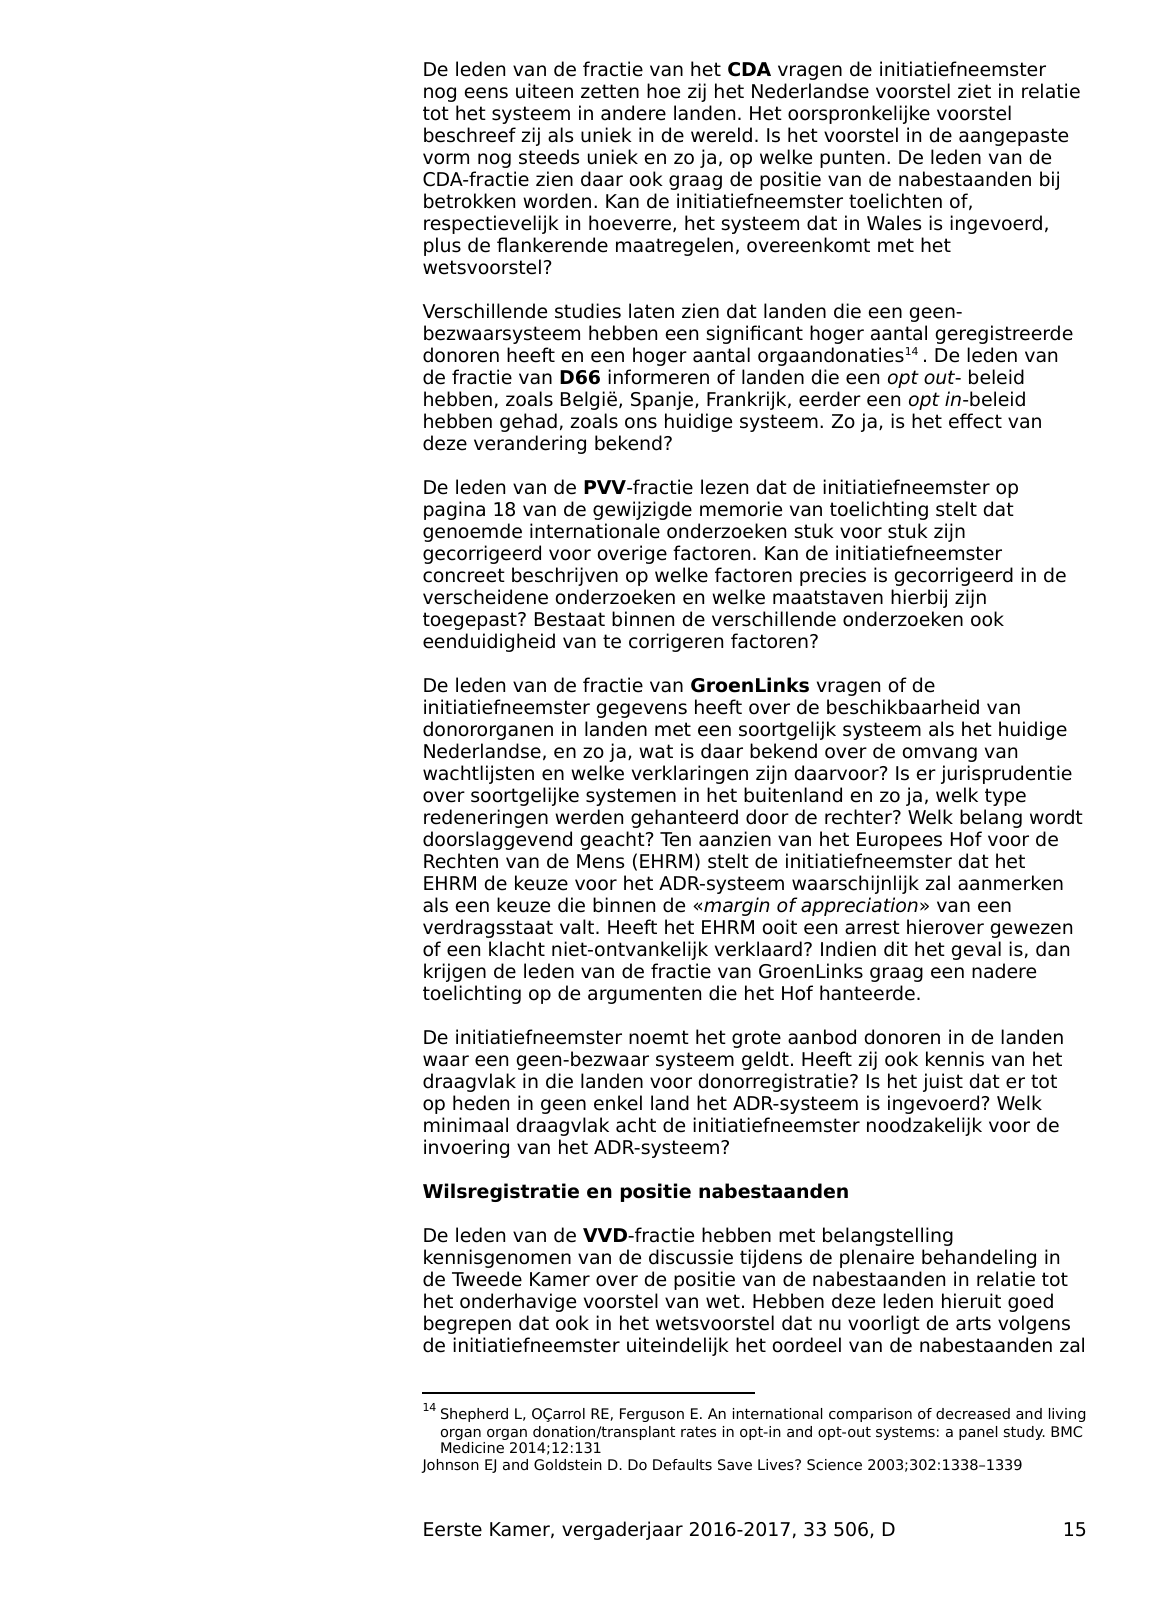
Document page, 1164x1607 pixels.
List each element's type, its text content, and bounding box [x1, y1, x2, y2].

text De leden van de VVD-fractie hebben met belangstelling kennisgenomen van de discussie tijdens de plenaire behandeling in de Tweede Kamer over de positie van de nabestaanden in relatie tot het onderhavige voorstel van wet. Hebben deze leden hieruit goed begrepen dat ook in het wetsvoorstel dat nu voorligt de arts volgens de initiatiefneemster uiteindelijk het oordeel van de nabestaanden zal [422, 1225, 1087, 1357]
text Verschillende studies laten zien dat landen die een geen-bezwaarsysteem hebben een significant hoger aantal geregistreerde donoren heeft en een hoger aantal orgaandonaties. De leden van de fractie van D66 informeren of landen die een opt out- beleid hebben, zoals België, Spanje, Frankrijk, eerder een opt in-beleid hebben gehad, zoals ons huidige systeem. Zo ja, is het effect van deze verandering bekend? [422, 301, 1087, 455]
text De leden van de fractie van GroenLinks vragen of de initiatiefneemster gegevens heeft over de beschikbaarheid van donororganen in landen met een soortgelijk systeem als het huidige Nederlandse, en zo ja, wat is daar bekend over de omvang van wachtlijsten en welke verklaringen zijn daarvoor? Is er jurisprudentie over soortgelijke systemen in het buitenland en zo ja, welk type redeneringen werden gehanteerd door de rechter? Welk belang wordt doorslaggevend geacht? Ten aanzien van het Europees Hof voor de Rechten van de Mens (EHRM) stelt de initiatiefneemster dat het EHRM de keuze voor het ADR-systeem waarschijnlijk zal aanmerken als een keuze die binnen de «margin of appreciation» van een verdragsstaat valt. Heeft het EHRM ooit een arrest hierover gewezen of een klacht niet-ontvankelijk verklaard? Indien dit het geval is, dan krijgen de leden van de fractie van GroenLinks graag een nadere toelichting op de argumenten die het Hof hanteerde. [422, 675, 1087, 1005]
text Johnson EJ and Goldstein D. Do Defaults Save Lives? Science 2003;302:1338–1339 [422, 1457, 1087, 1474]
text De initiatiefneemster noemt het grote aanbod donoren in de landen waar een geen-bezwaar systeem geldt. Heeft zij ook kennis van het draagvlak in die landen voor donorregistratie? Is het juist dat er tot op heden in geen enkel land het ADR-systeem is ingevoerd? Welk minimaal draagvlak acht de initiatiefneemster noodzakelijk voor de invoering van het ADR-systeem? [422, 1027, 1087, 1159]
text De leden van de PVV-fractie lezen dat de initiatiefneemster op pagina 18 van de gewijzigde memorie van toelichting stelt dat genoemde internationale onderzoeken stuk voor stuk zijn gecorrigeerd voor overige factoren. Kan de initiatiefneemster concreet beschrijven op welke factoren precies is gecorrigeerd in de verscheidene onderzoeken en welke maatstaven hierbij zijn toegepast? Bestaat binnen de verschillende onderzoeken ook eenduidigheid van te corrigeren factoren? [422, 477, 1087, 653]
subtitle Wilsregistratie en positie nabestaanden [422, 1181, 1087, 1203]
text De leden van de fractie van het CDA vragen de initiatiefneemster nog eens uiteen zetten hoe zij het Nederlandse voorstel ziet in relatie tot het systeem in andere landen. Het oorspronkelijke voorstel beschreef zij als uniek in de wereld. Is het voorstel in de aangepaste vorm nog steeds uniek en zo ja, op welke punten. De leden van de CDA-fractie zien daar ook graag de positie van de nabestaanden bij betrokken worden. Kan de initiatiefneemster toelichten of, respectievelijk in hoeverre, het systeem dat in Wales is ingevoerd, plus de flankerende maatregelen, overeenkomt met het wetsvoorstel? [422, 59, 1087, 279]
text Shepherd L, OÇarrol RE, Ferguson E. An international comparison of decreased and living organ organ donation/transplant rates in opt-in and opt-out systems: a panel study. BMC Medicine 2014;12:131 [422, 1402, 1087, 1457]
